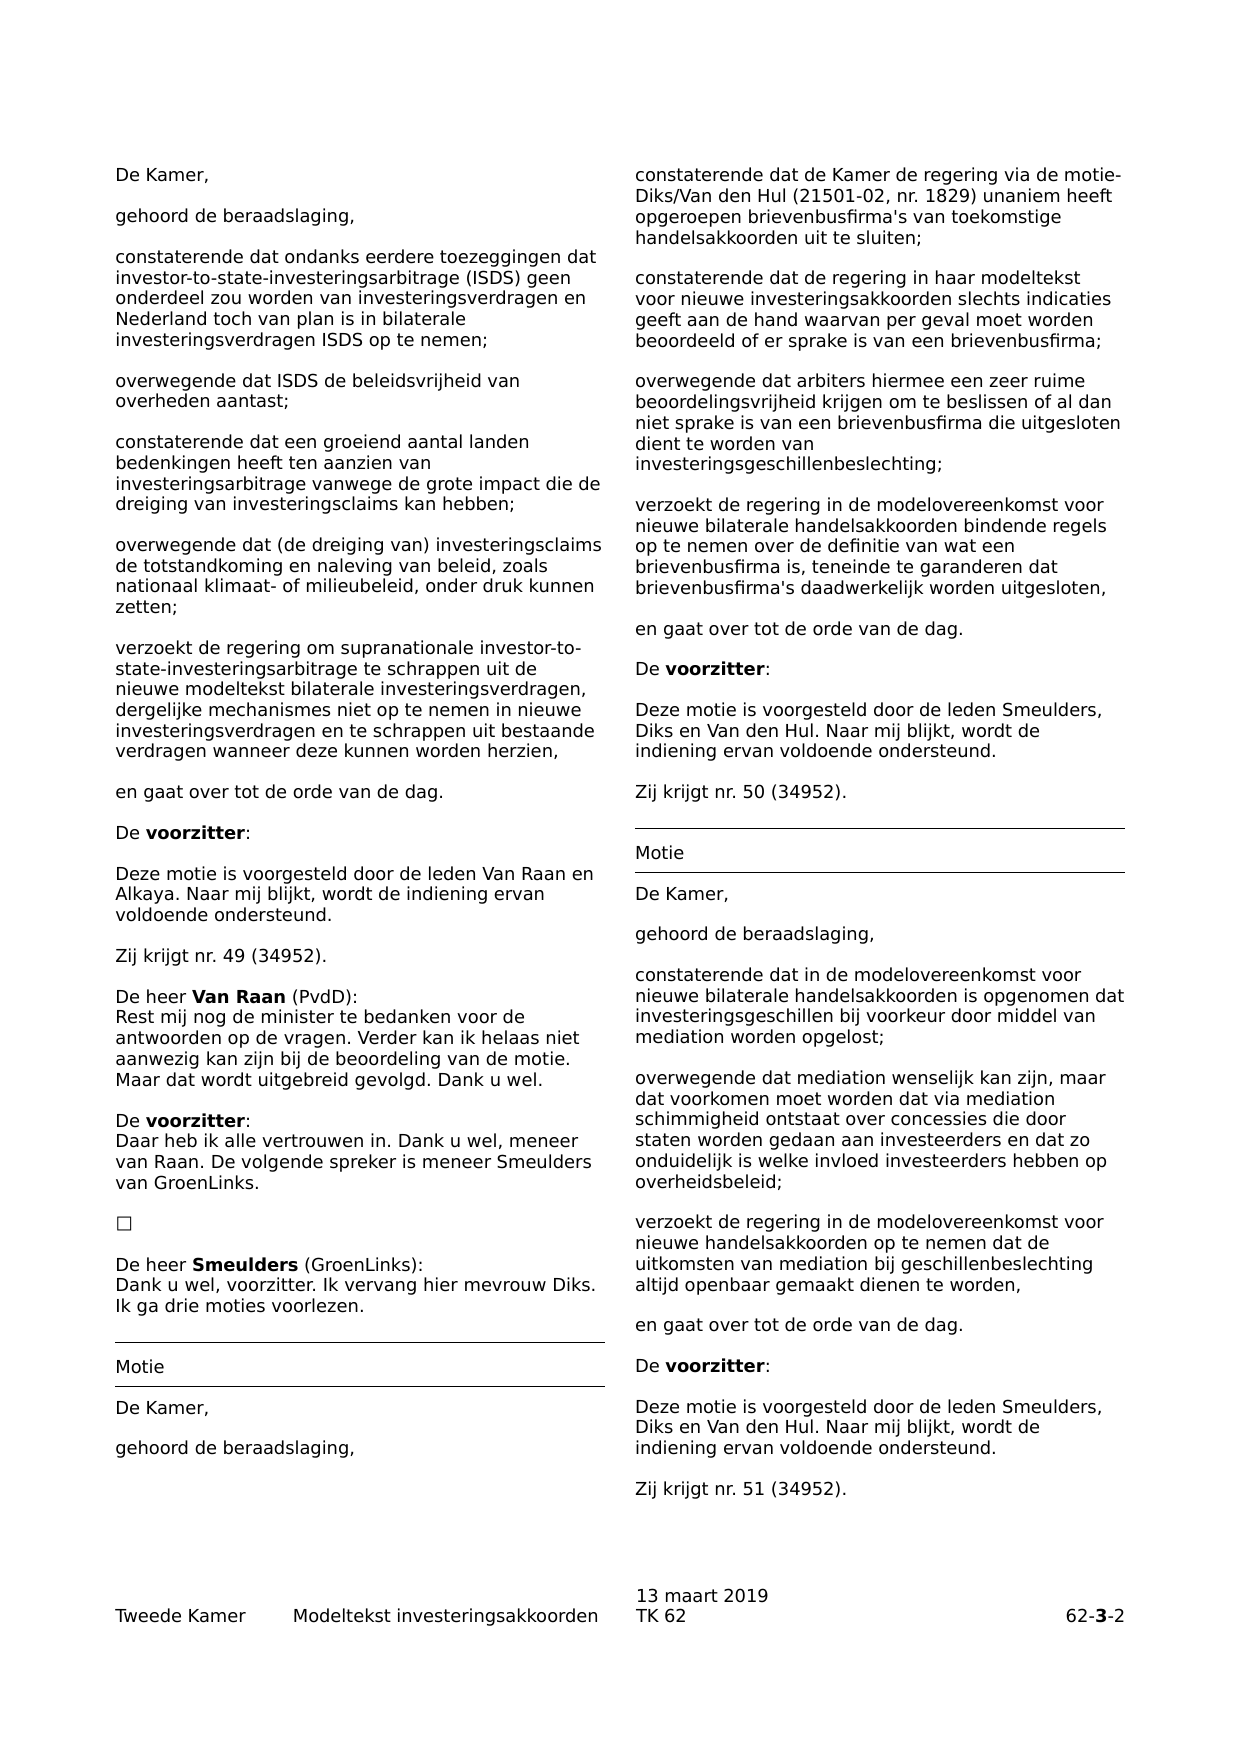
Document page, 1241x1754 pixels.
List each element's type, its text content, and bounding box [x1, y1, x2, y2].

text verzoekt de regering in de modelovereenkomst voor nieuwe handelsakkoorden op te nemen dat de uitkomsten van mediation bij geschillenbeslechting altijd openbaar gemaakt dienen te worden, [635, 1212, 1125, 1295]
text gehoord de beraadslaging, [115, 1438, 605, 1459]
text constaterende dat de regering in haar modeltekst voor nieuwe investeringsakkoorden slechts indicaties geeft aan de hand waarvan per geval moet worden beoordeeld of er sprake is van een brievenbusfirma; [635, 268, 1125, 351]
text overwegende dat ISDS de beleidsvrijheid van overheden aantast; [115, 370, 605, 412]
text constaterende dat een groeiend aantal landen bedenkingen heeft ten aanzien van investeringsarbitrage vanwege de grote impact die de dreiging van investeringsclaims kan hebben; [115, 432, 605, 515]
text Deze motie is voorgesteld door de leden Smeulders, Diks en Van den Hul. Naar mij blijkt, wordt de indiening ervan voldoende ondersteund. [635, 700, 1125, 762]
text Zij krijgt nr. 51 (34952). [635, 1479, 1125, 1499]
text Daar heb ik alle vertrouwen in. Dank u wel, meneer van Raan. De volgende spreker is meneer Smeulders van GroenLinks. [115, 1131, 605, 1194]
text ⬜ [115, 1214, 605, 1234]
text overwegende dat mediation wenselijk kan zijn, maar dat voorkomen moet worden dat via mediation schimmigheid ontstaat over concessies die door staten worden gedaan aan investeerders en dat zo onduidelijk is welke invloed investeerders hebben op overheidsbeleid; [635, 1068, 1125, 1192]
text gehoord de beraadslaging, [635, 924, 1125, 945]
text De heer Van Raan (PvdD): [115, 986, 605, 1007]
text De Kamer, [635, 883, 1125, 904]
text De voorzitter: [115, 1111, 605, 1131]
text gehoord de beraadslaging, [115, 206, 605, 227]
text verzoekt de regering om supranationale investor-to-state-investeringsarbitrage te schrappen uit de nieuwe modeltekst bilaterale investeringsverdragen, dergelijke mechanismes niet op te nemen in nieuwe investeringsverdragen en te schrappen uit bestaande verdragen wanneer deze kunnen worden herzien, [115, 638, 605, 762]
text overwegende dat (de dreiging van) investeringsclaims de totstandkoming en naleving van beleid, zoals nationaal klimaat- of milieubeleid, onder druk kunnen zetten; [115, 535, 605, 618]
text Deze motie is voorgesteld door de leden Smeulders, Diks en Van den Hul. Naar mij blijkt, wordt de indiening ervan voldoende ondersteund. [635, 1397, 1125, 1459]
text Motie [115, 1357, 605, 1377]
text constaterende dat in de modelovereenkomst voor nieuwe bilaterale handelsakkoorden is opgenomen dat investeringsgeschillen bij voorkeur door middel van mediation worden opgelost; [635, 965, 1125, 1048]
text Ik ga drie moties voorlezen. [115, 1296, 605, 1317]
text De heer Smeulders (GroenLinks): [115, 1254, 605, 1275]
text en gaat over tot de orde van de dag. [115, 782, 605, 803]
text Zij krijgt nr. 50 (34952). [635, 782, 1125, 803]
text en gaat over tot de orde van de dag. [635, 618, 1125, 639]
text De voorzitter: [635, 659, 1125, 680]
text verzoekt de regering in de modelovereenkomst voor nieuwe bilaterale handelsakkoorden bindende regels op te nemen over de definitie van wat een brievenbusfirma is, teneinde te garanderen dat brievenbusfirma's daadwerkelijk worden uitgesloten, [635, 495, 1125, 598]
text en gaat over tot de orde van de dag. [635, 1315, 1125, 1336]
text De voorzitter: [115, 823, 605, 843]
text De Kamer, [115, 1397, 605, 1418]
text constaterende dat de Kamer de regering via de motie-Diks/Van den Hul (21501-02, nr. 1829) unaniem heeft opgeroepen brievenbusfirma's van toekomstige handelsakkoorden uit te sluiten; [635, 165, 1125, 248]
text De voorzitter: [635, 1356, 1125, 1377]
text Motie [635, 843, 1125, 863]
text De Kamer, [115, 165, 605, 186]
text Dank u wel, voorzitter. Ik vervang hier mevrouw Diks. [115, 1275, 605, 1296]
text Rest mij nog de minister te bedanken voor de antwoorden op de vragen. Verder kan ik helaas niet aanwezig kan zijn bij de beoordeling van de motie. Maar dat wordt uitgebreid gevolgd. Dank u wel. [115, 1007, 605, 1091]
text Deze motie is voorgesteld door de leden Van Raan en Alkaya. Naar mij blijkt, wordt de indiening ervan voldoende ondersteund. [115, 863, 605, 926]
text constaterende dat ondanks eerdere toezeggingen dat investor-to-state-investeringsarbitrage (ISDS) geen onderdeel zou worden van investeringsverdragen en Nederland toch van plan is in bilaterale investeringsverdragen ISDS op te nemen; [115, 247, 605, 350]
text overwegende dat arbiters hiermee een zeer ruime beoordelingsvrijheid krijgen om te beslissen of al dan niet sprake is van een brievenbusfirma die uitgesloten dient te worden van investeringsgeschillenbeslechting; [635, 371, 1125, 475]
text Zij krijgt nr. 49 (34952). [115, 946, 605, 966]
